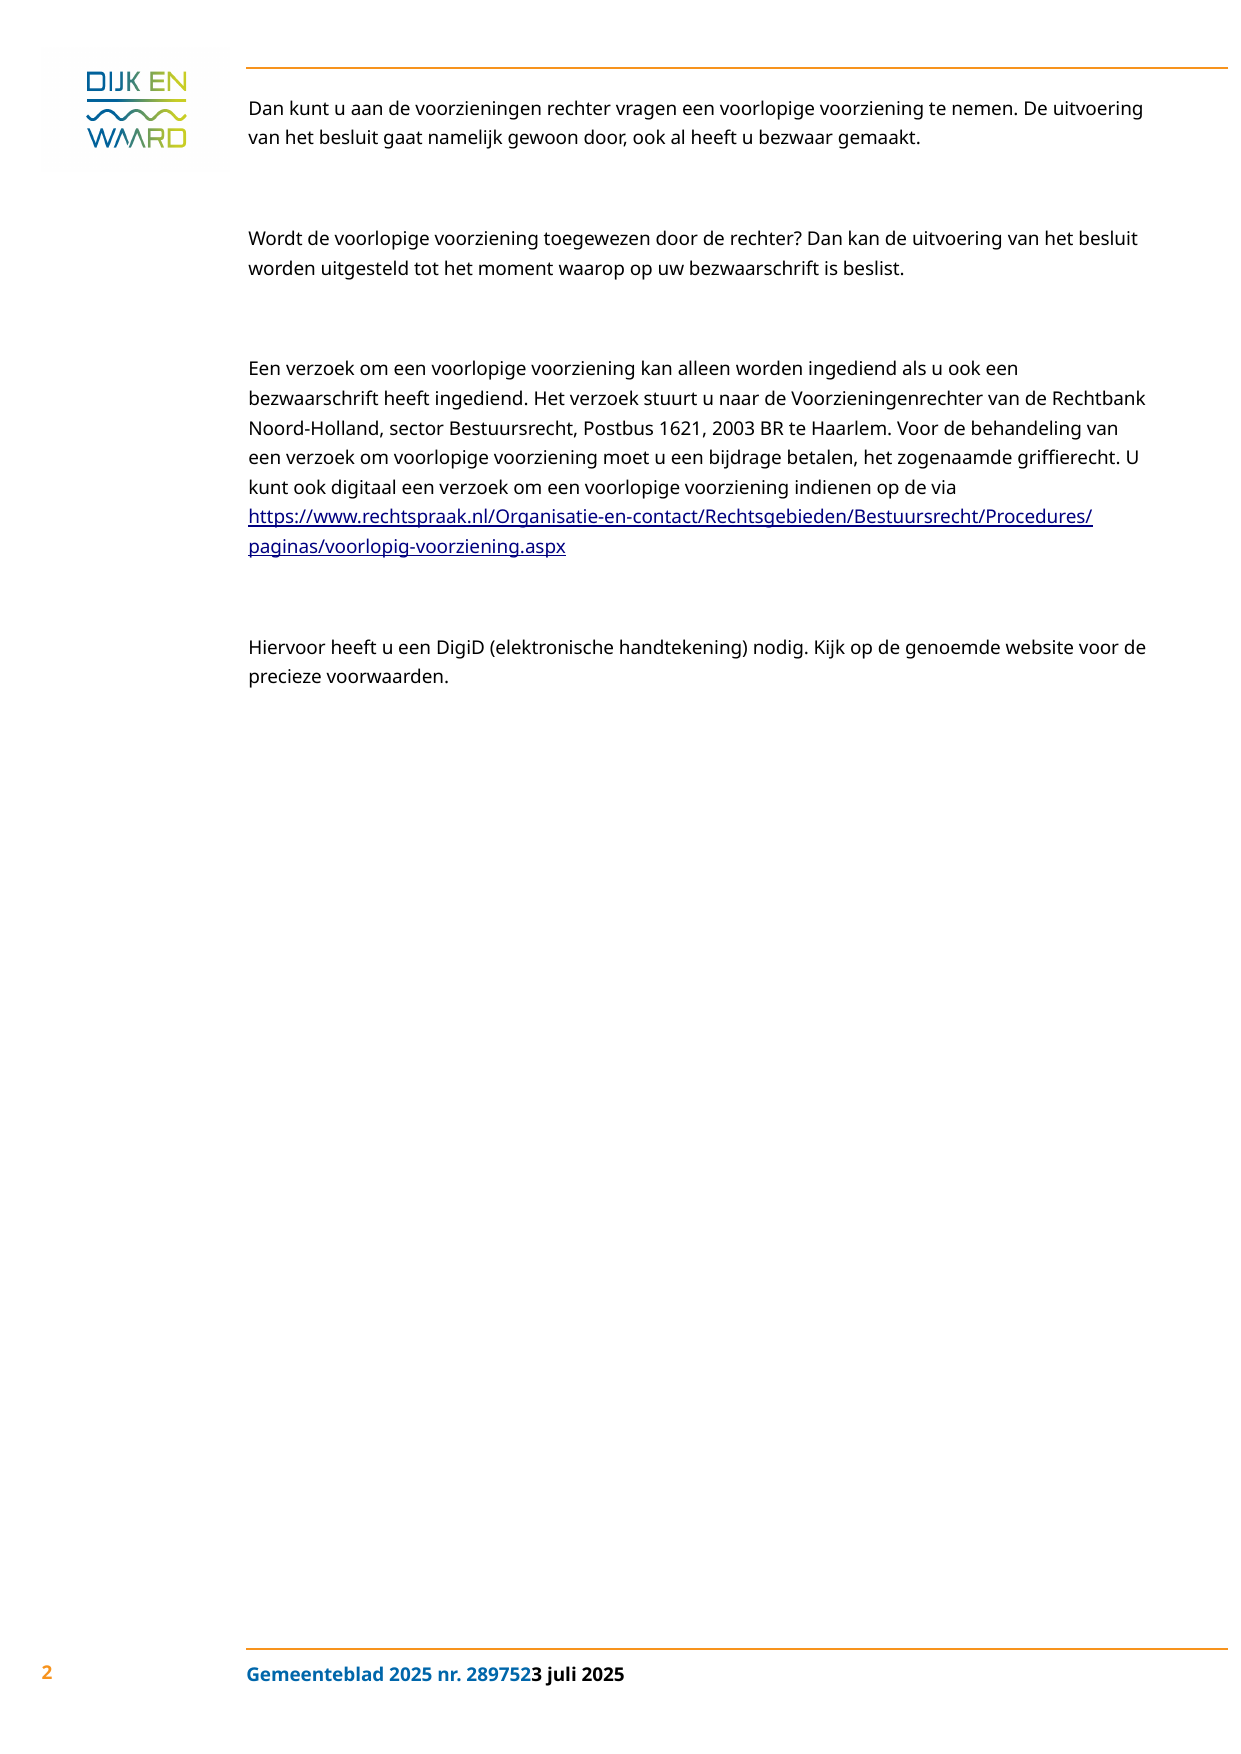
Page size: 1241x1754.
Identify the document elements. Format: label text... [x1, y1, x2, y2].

text Een verzoek om een voorlopige voorziening kan alleen worden ingediend als u ook een bezwaarschrift heeft ingediend. Het verzoek stuurt u naar de Voorzieningenrechter van de Rechtbank Noord-Holland, sector Bestuursrecht, Postbus 1621, 2003 BR te Haarlem. Voor de behandeling van een verzoek om voorlopige voorziening moet u een bijdrage betalen, het zogenaamde griffierecht. U kunt ook digitaal een verzoek om een voorlopige voorziening indienen op de via https://www.rechtspraak.nl/Organisatie-en-contact/Rechtsgebieden/Bestuursrecht/Procedures/paginas/voorlopig-voorziening.aspx [248, 356, 1152, 559]
text Wordt de voorlopige voorziening toegewezen door de rechter? Dan kan de uitvoering van het besluit worden uitgesteld tot het moment waarop op uw bezwaarschrift is beslist. [248, 225, 1152, 281]
text Hiervoor heeft u een DigiD (elektronische handtekening) nodig. Kijk op de genoemde website voor de precieze voorwaarden. [248, 634, 1152, 689]
picture [41, 47, 231, 172]
text Dan kunt u aan de voorzieningen rechter vragen een voorlopige voorziening te nemen. De uitvoering van het besluit gaat namelijk gewoon door, ook al heeft u bezwaar gemaakt. [248, 95, 1152, 150]
